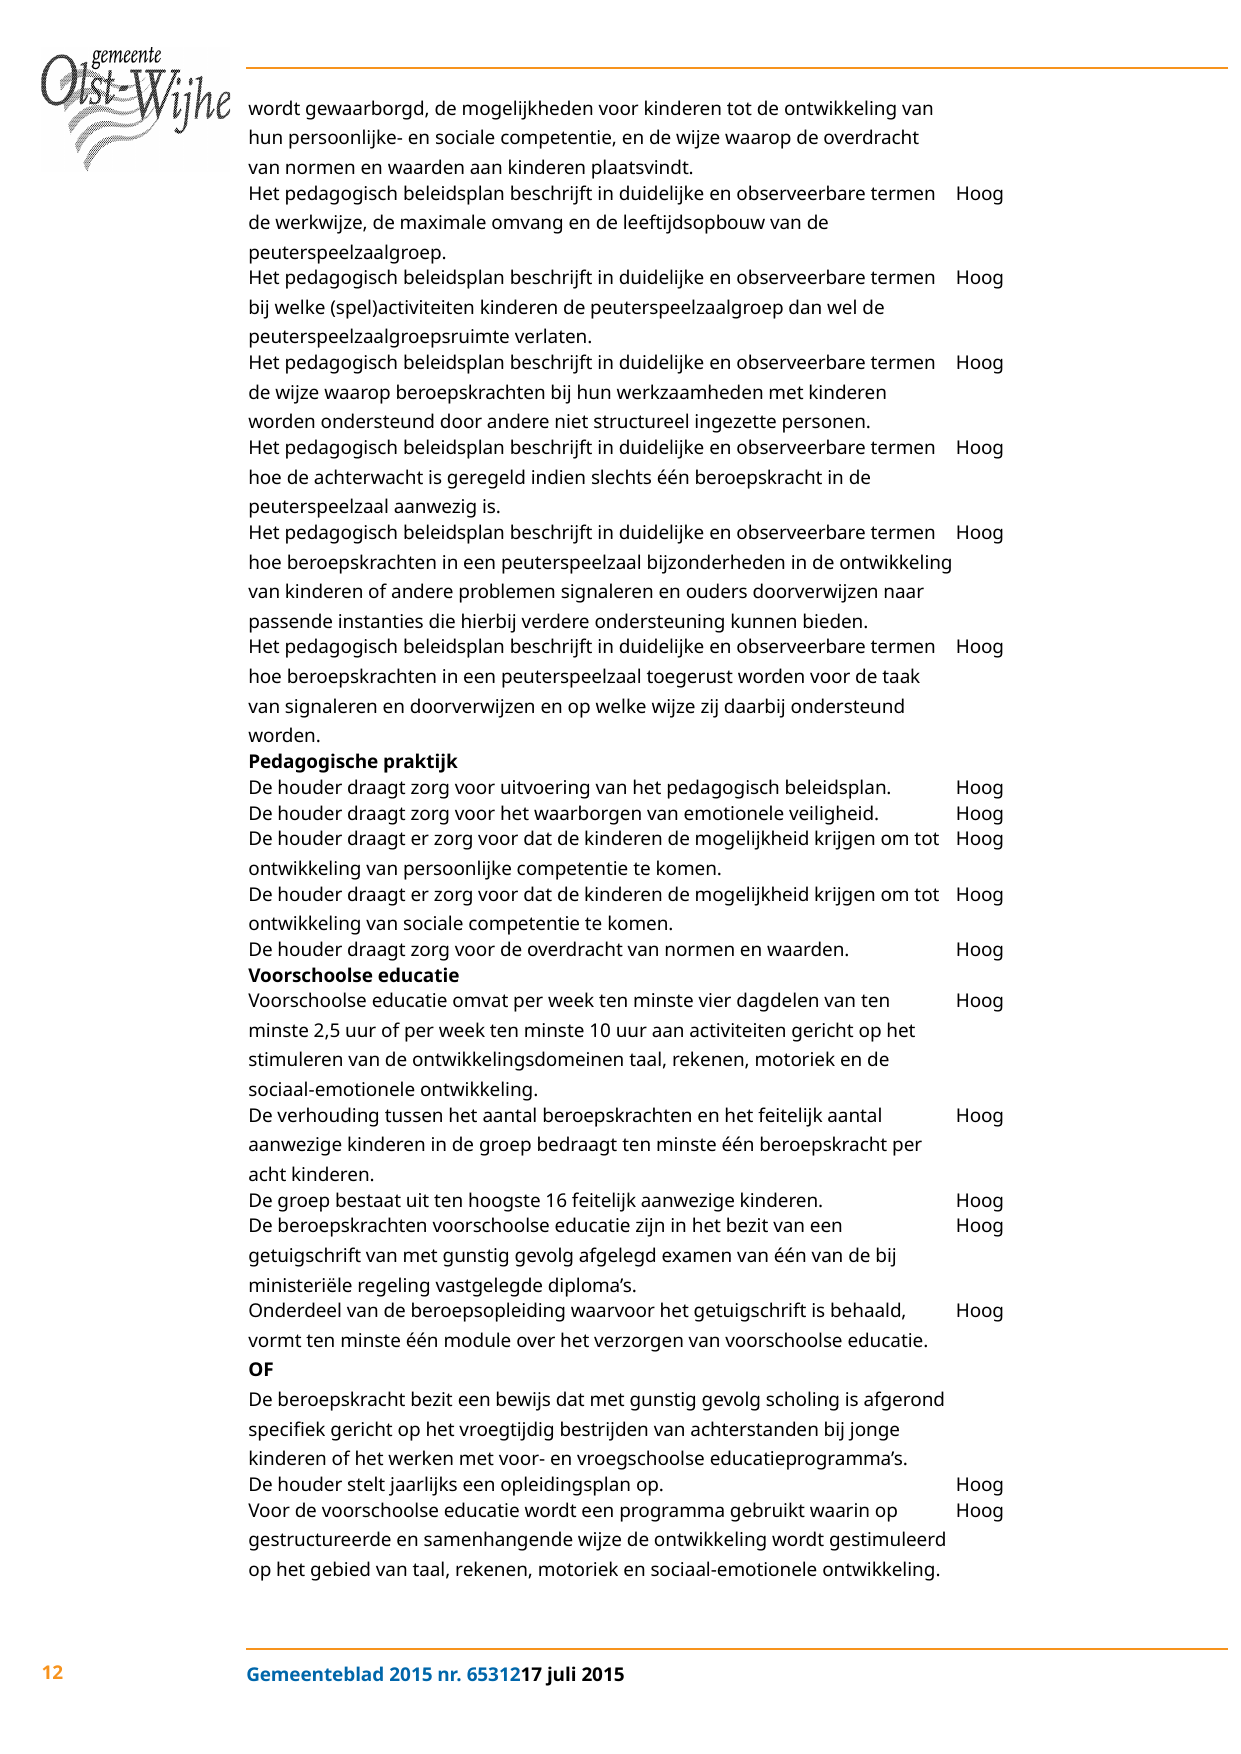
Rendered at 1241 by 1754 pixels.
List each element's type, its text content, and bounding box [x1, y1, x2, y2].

table_cell Hoog [956, 988, 1152, 1102]
table_cell Hoog [956, 774, 1152, 800]
table_cell Het pedagogisch beleidsplan beschrijft in duidelijke en observeerbare termen hoe beroepskrachten in een peuterspeelzaal bijzonderheden in de ontwikkeling van kinderen of andere problemen signaleren en ouders doorverwijzen naar passende instanties die hierbij verdere ondersteuning kunnen bieden. [248, 519, 956, 634]
table_cell Hoog [956, 936, 1152, 962]
table_cell Hoog [956, 265, 1152, 349]
table_cell Het pedagogisch beleidsplan beschrijft in duidelijke en observeerbare termen bij welke (spel)activiteiten kinderen de peuterspeelzaalgroep dan wel de peuterspeelzaalgroepsruimte verlaten. [248, 265, 956, 349]
table_cell Hoog [956, 1213, 1152, 1297]
picture [41, 47, 231, 172]
table_cell De houder draagt zorg voor het waarborgen van emotionele veiligheid. [248, 800, 956, 825]
table_cell Hoog [956, 434, 1152, 519]
table_cell Het pedagogisch beleidsplan beschrijft in duidelijke en observeerbare termen de werkwijze, de maximale omvang en de leeftijdsopbouw van de peuterspeelzaalgroep. [248, 180, 956, 264]
table_cell [956, 95, 1152, 180]
table_cell De houder draagt er zorg voor dat de kinderen de mogelijkheid krijgen om tot ontwikkeling van persoonlijke competentie te komen. [248, 825, 956, 881]
table_cell Het pedagogisch beleidsplan beschrijft in duidelijke en observeerbare termen de wijze waarop beroepskrachten bij hun werkzaamheden met kinderen worden ondersteund door andere niet structureel ingezette personen. [248, 350, 956, 434]
table_cell De houder stelt jaarlijks een opleidingsplan op. [248, 1471, 956, 1497]
table_cell Het pedagogisch beleidsplan beschrijft in duidelijke en observeerbare termen hoe beroepskrachten in een peuterspeelzaal toegerust worden voor de taak van signaleren en doorverwijzen en op welke wijze zij daarbij ondersteund worden. [248, 634, 956, 748]
table_cell Pedagogische praktijk [248, 748, 956, 774]
table_cell De groep bestaat uit ten hoogste 16 feitelijk aanwezige kinderen. [248, 1187, 956, 1213]
table_cell Voor de voorschoolse educatie wordt een programma gebruikt waarin op gestructureerde en samenhangende wijze de ontwikkeling wordt gestimuleerd op het gebied van taal, rekenen, motoriek en sociaal-emotionele ontwikkeling. [248, 1497, 956, 1582]
table_cell Het pedagogisch beleidsplan beschrijft in duidelijke en observeerbare termen hoe de achterwacht is geregeld indien slechts één beroepskracht in de peuterspeelzaal aanwezig is. [248, 434, 956, 519]
table_cell De houder draagt er zorg voor dat de kinderen de mogelijkheid krijgen om tot ontwikkeling van sociale competentie te komen. [248, 881, 956, 936]
table_cell Hoog [956, 519, 1152, 634]
table_cell De houder draagt zorg voor de overdracht van normen en waarden. [248, 936, 956, 962]
table_cell Hoog [956, 180, 1152, 264]
table_cell Hoog [956, 634, 1152, 748]
table_cell [956, 962, 1152, 987]
table_cell Onderdeel van de beroepsopleiding waarvoor het getuigschrift is behaald, vormt ten minste één module over het verzorgen van voorschoolse educatie. OF De beroepskracht bezit een bewijs dat met gunstig gevolg scholing is afgerond specifiek gericht op het vroegtijdig bestrijden van achterstanden bij jonge kinderen of het werken met voor- en vroegschoolse educatieprogramma’s. [248, 1298, 956, 1471]
table_cell Hoog [956, 1102, 1152, 1187]
table_cell De houder draagt zorg voor uitvoering van het pedagogisch beleidsplan. [248, 774, 956, 800]
table_cell Hoog [956, 350, 1152, 434]
table_cell Hoog [956, 1471, 1152, 1497]
table_cell Hoog [956, 1497, 1152, 1582]
table_cell Hoog [956, 1187, 1152, 1213]
table_cell [956, 748, 1152, 774]
table_cell De beroepskrachten voorschoolse educatie zijn in het bezit van een getuigschrift van met gunstig gevolg afgelegd examen van één van de bij ministeriële regeling vastgelegde diploma’s. [248, 1213, 956, 1297]
table_cell De verhouding tussen het aantal beroepskrachten en het feitelijk aantal aanwezige kinderen in de groep bedraagt ten minste één beroepskracht per acht kinderen. [248, 1102, 956, 1187]
table_cell Voorschoolse educatie [248, 962, 956, 987]
table_cell Hoog [956, 1298, 1152, 1471]
table_cell Hoog [956, 800, 1152, 825]
table_cell Voorschoolse educatie omvat per week ten minste vier dagdelen van ten minste 2,5 uur of per week ten minste 10 uur aan activiteiten gericht op het stimuleren van de ontwikkelingsdomeinen taal, rekenen, motoriek en de sociaal-emotionele ontwikkeling. [248, 988, 956, 1102]
table_cell Hoog [956, 825, 1152, 881]
table_cell wordt gewaarborgd, de mogelijkheden voor kinderen tot de ontwikkeling van hun persoonlijke- en sociale competentie, en de wijze waarop de overdracht van normen en waarden aan kinderen plaatsvindt. [248, 95, 956, 180]
table_cell Hoog [956, 881, 1152, 936]
